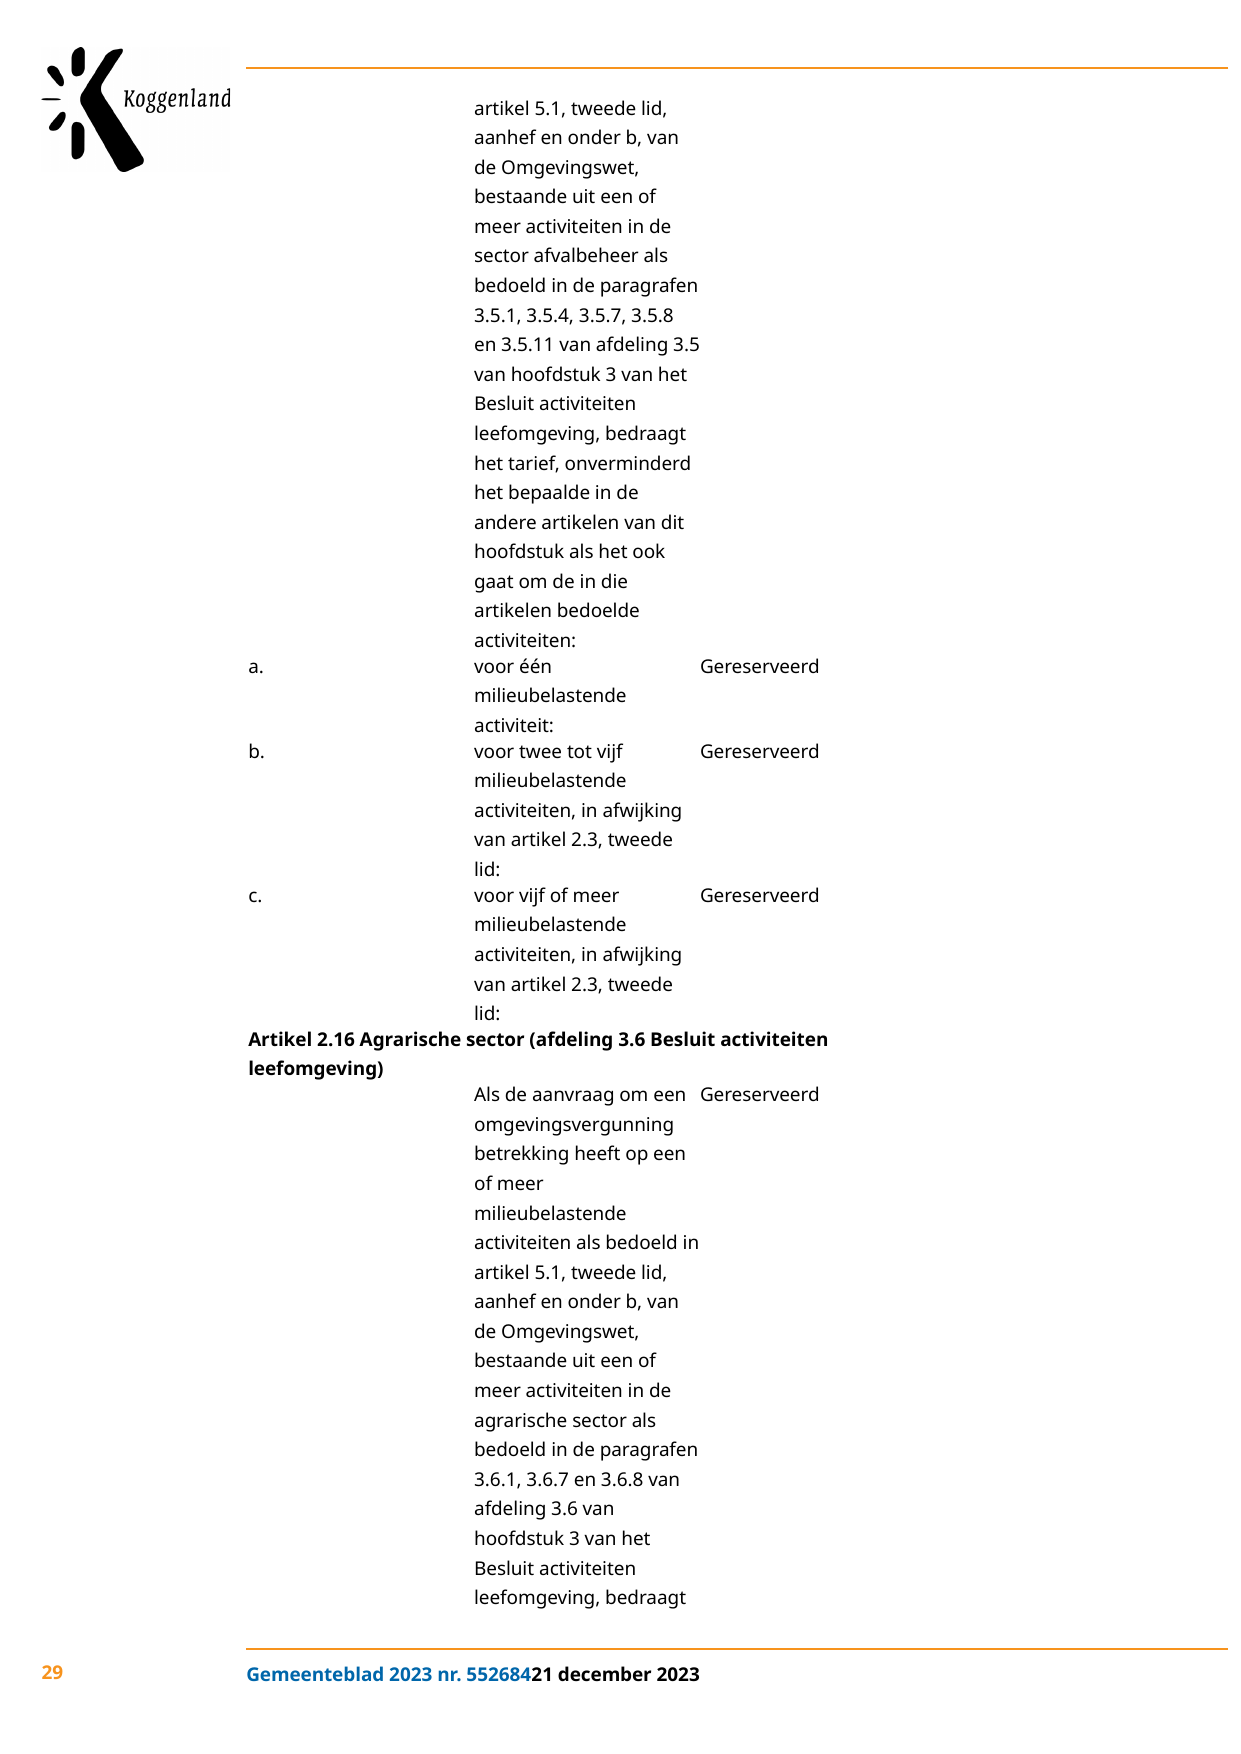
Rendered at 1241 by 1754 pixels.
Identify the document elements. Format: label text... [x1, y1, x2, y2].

table_cell voor één milieubelastende activiteit: [474, 653, 700, 738]
table_cell Gereserveerd [700, 738, 926, 882]
table_cell [926, 653, 1152, 738]
table_cell artikel 5.1, tweede lid, aanhef en onder b, van de Omgevingswet, bestaande uit een of meer activiteiten in de sector afvalbeheer als bedoeld in de paragrafen 3.5.1, 3.5.4, 3.5.7, 3.5.8 en 3.5.11 van afdeling 3.5 van hoofdstuk 3 van het Besluit activiteiten leefomgeving, bedraagt het tarief, onverminderd het bepaalde in de andere artikelen van dit hoofdstuk als het ook gaat om de in die artikelen bedoelde activiteiten: [474, 95, 700, 653]
table_cell [926, 738, 1152, 882]
table_cell voor twee tot vijf milieubelastende activiteiten, in afwijking van artikel 2.3, tweede lid: [474, 738, 700, 882]
table_cell [700, 95, 926, 653]
table_cell Gereserveerd [700, 1081, 926, 1610]
table_cell a. [248, 653, 474, 738]
table_cell Gereserveerd [700, 882, 926, 1026]
table_cell [926, 882, 1152, 1026]
table_cell b. [248, 738, 474, 882]
picture [41, 47, 231, 172]
table_cell Als de aanvraag om een omgevingsvergunning betrekking heeft op een of meer milieubelastende activiteiten als bedoeld in artikel 5.1, tweede lid, aanhef en onder b, van de Omgevingswet, bestaande uit een of meer activiteiten in de agrarische sector als bedoeld in de paragrafen 3.6.1, 3.6.7 en 3.6.8 van afdeling 3.6 van hoofdstuk 3 van het Besluit activiteiten leefomgeving, bedraagt [474, 1081, 700, 1610]
table_cell c. [248, 882, 474, 1026]
table_cell Gereserveerd [700, 653, 926, 738]
table_cell voor vijf of meer milieubelastende activiteiten, in afwijking van artikel 2.3, tweede lid: [474, 882, 700, 1026]
table_cell [926, 95, 1152, 653]
table_cell Artikel 2.16 Agrarische sector (afdeling 3.6 Besluit activiteiten leefomgeving) [248, 1026, 926, 1081]
table_cell [248, 95, 474, 653]
table_cell [248, 1081, 474, 1610]
table_cell [926, 1026, 1152, 1081]
table_cell [926, 1081, 1152, 1610]
